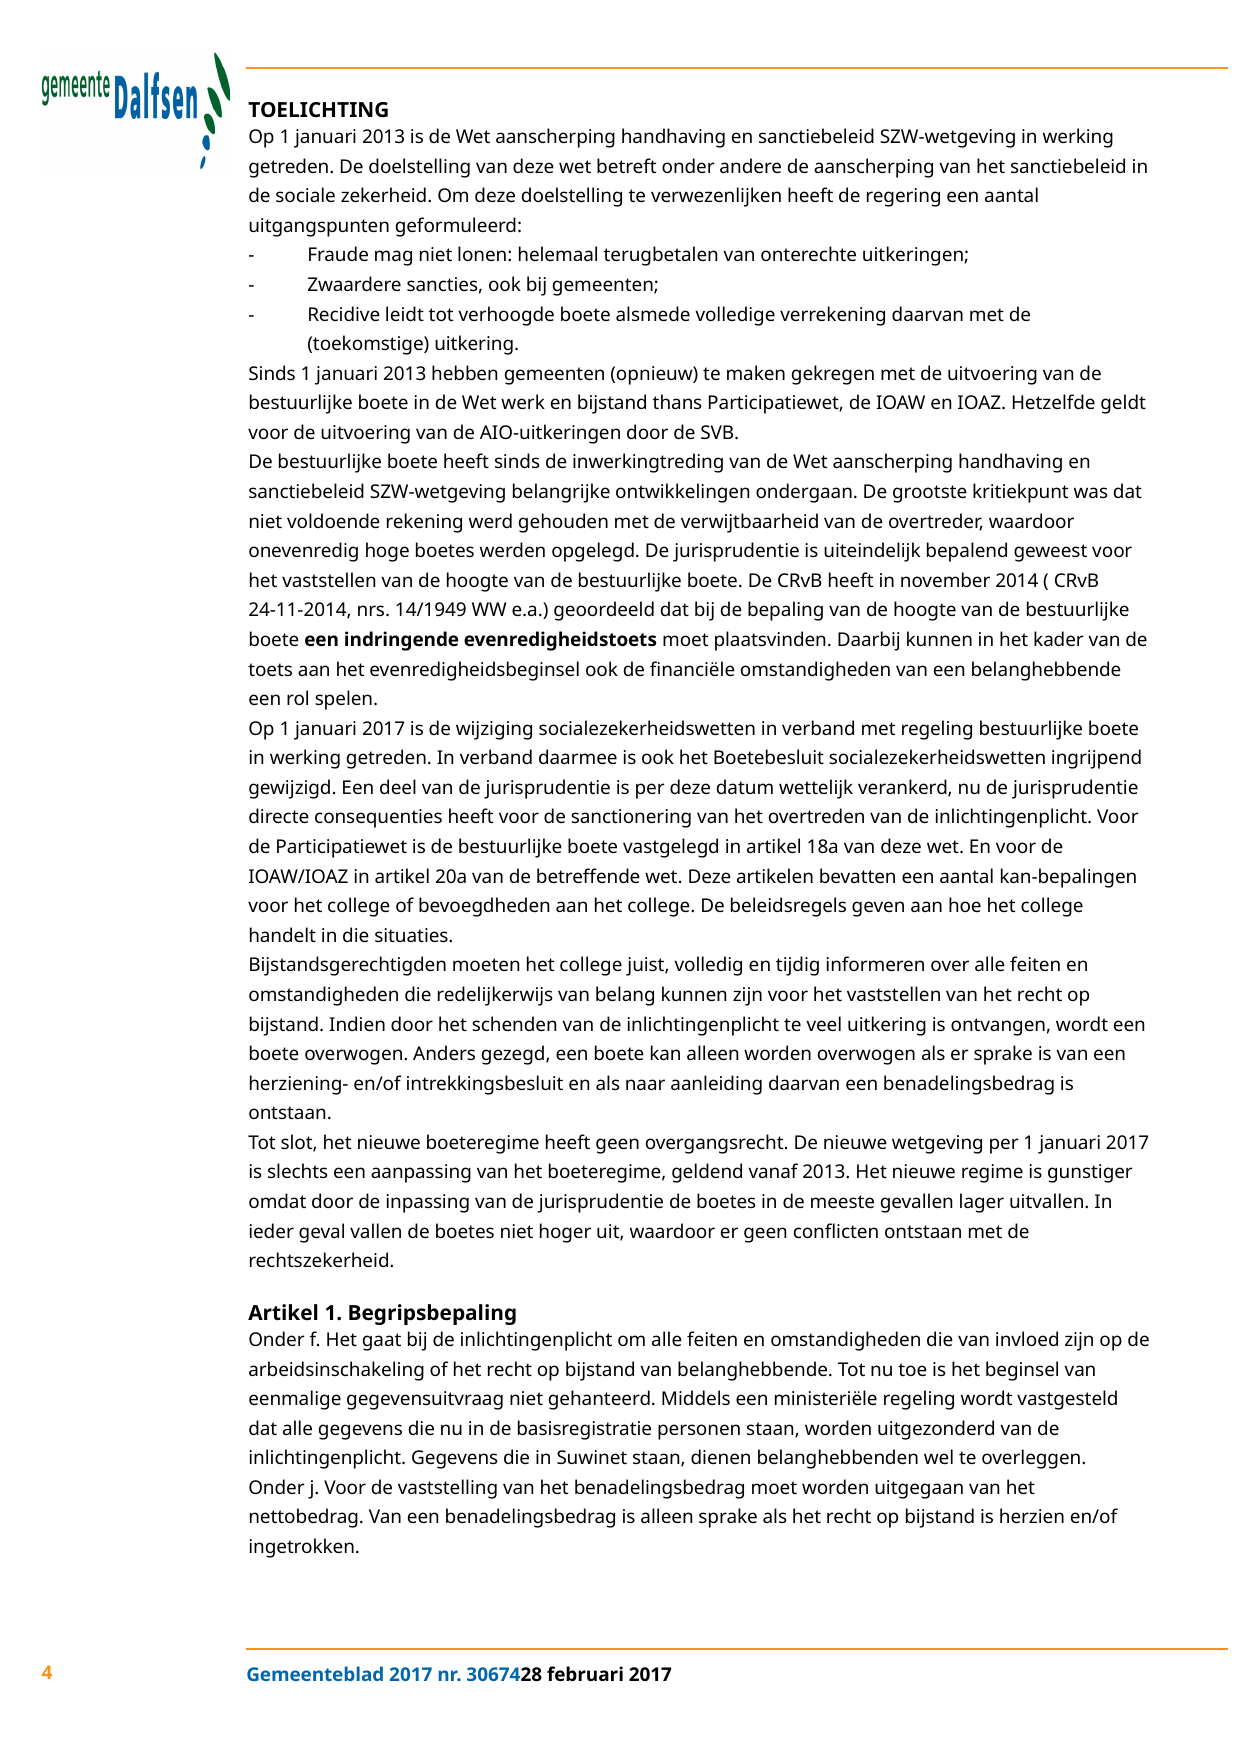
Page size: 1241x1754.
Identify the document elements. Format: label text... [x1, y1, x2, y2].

list Recidive leidt tot verhoogde boete alsmede volledige verrekening daarvan met de (toekomstige) uitkering. [248, 301, 1152, 356]
text Artikel 1. Begripsbepaling [248, 1298, 1152, 1326]
list Fraude mag niet lonen: helemaal terugbetalen van onterechte uitkeringen; [248, 242, 1152, 267]
text TOELICHTING [248, 95, 1152, 123]
text Onder j. Voor de vaststelling van het benadelingsbedrag moet worden uitgegaan van het nettobedrag. Van een benadelingsbedrag is alleen sprake als het recht op bijstand is herzien en/of ingetrokken. [248, 1474, 1152, 1559]
text Onder f. Het gaat bij de inlichtingenplicht om alle feiten en omstandigheden die van invloed zijn op de arbeidsinschakeling of het recht op bijstand van belanghebbende. Tot nu toe is het beginsel van eenmalige gegevensuitvraag niet gehanteerd. Middels een ministeriële regeling wordt vastgesteld dat alle gegevens die nu in de basisregistratie personen staan, worden uitgezonderd van de inlichtingenplicht. Gegevens die in Suwinet staan, dienen belanghebbenden wel te overleggen. [248, 1326, 1152, 1470]
text 24-11-2014, nrs. 14/1949 WW e.a.) geoordeeld dat bij de bepaling van de hoogte van de bestuurlijke boete een indringende evenredigheidstoets moet plaatsvinden. Daarbij kunnen in het kader van de toets aan het evenredigheidsbeginsel ook de financiële omstandigheden van een belanghebbende een rol spelen. [248, 597, 1152, 711]
text Op 1 januari 2013 is de Wet aanscherping handhaving en sanctiebeleid SZW-wetgeving in werking getreden. De doelstelling van deze wet betreft onder andere de aanscherping van het sanctiebeleid in de sociale zekerheid. Om deze doelstelling te verwezenlijken heeft de regering een aantal uitgangspunten geformuleerd: [248, 123, 1152, 238]
list Zwaardere sancties, ook bij gemeenten; [248, 271, 1152, 297]
picture [41, 47, 231, 172]
text Op 1 januari 2017 is de wijziging socialezekerheidswetten in verband met regeling bestuurlijke boete in werking getreden. In verband daarmee is ook het Boetebesluit socialezekerheidswetten ingrijpend gewijzigd. Een deel van de jurisprudentie is per deze datum wettelijk verankerd, nu de jurisprudentie directe consequenties heeft voor de sanctionering van het overtreden van de inlichtingenplicht. Voor de Participatiewet is de bestuurlijke boete vastgelegd in artikel 18a van deze wet. En voor de IOAW/IOAZ in artikel 20a van de betreffende wet. Deze artikelen bevatten een aantal kan-bepalingen voor het college of bevoegdheden aan het college. De beleidsregels geven aan hoe het college handelt in die situaties. [248, 715, 1152, 948]
text Sinds 1 januari 2013 hebben gemeenten (opnieuw) te maken gekregen met de uitvoering van de bestuurlijke boete in de Wet werk en bijstand thans Participatiewet, de IOAW en IOAZ. Hetzelfde geldt voor de uitvoering van de AIO-uitkeringen door de SVB. [248, 360, 1152, 445]
text De bestuurlijke boete heeft sinds de inwerkingtreding van de Wet aanscherping handhaving en sanctiebeleid SZW-wetgeving belangrijke ontwikkelingen ondergaan. De grootste kritiekpunt was dat niet voldoende rekening werd gehouden met de verwijtbaarheid van de overtreder, waardoor onevenredig hoge boetes werden opgelegd. De jurisprudentie is uiteindelijk bepalend geweest voor het vaststellen van de hoogte van de bestuurlijke boete. De CRvB heeft in november 2014 ( CRvB [248, 449, 1152, 593]
text Bijstandsgerechtigden moeten het college juist, volledig en tijdig informeren over alle feiten en omstandigheden die redelijkerwijs van belang kunnen zijn voor het vaststellen van het recht op bijstand. Indien door het schenden van de inlichtingenplicht te veel uitkering is ontvangen, wordt een boete overwogen. Anders gezegd, een boete kan alleen worden overwogen als er sprake is van een herziening- en/of intrekkingsbesluit en als naar aanleiding daarvan een benadelingsbedrag is ontstaan. [248, 952, 1152, 1125]
text Tot slot, het nieuwe boeteregime heeft geen overgangsrecht. De nieuwe wetgeving per 1 januari 2017 is slechts een aanpassing van het boeteregime, geldend vanaf 2013. Het nieuwe regime is gunstiger omdat door de inpassing van de jurisprudentie de boetes in de meeste gevallen lager uitvallen. In ieder geval vallen de boetes niet hoger uit, waardoor er geen conflicten ontstaan met de rechtszekerheid. [248, 1129, 1152, 1273]
